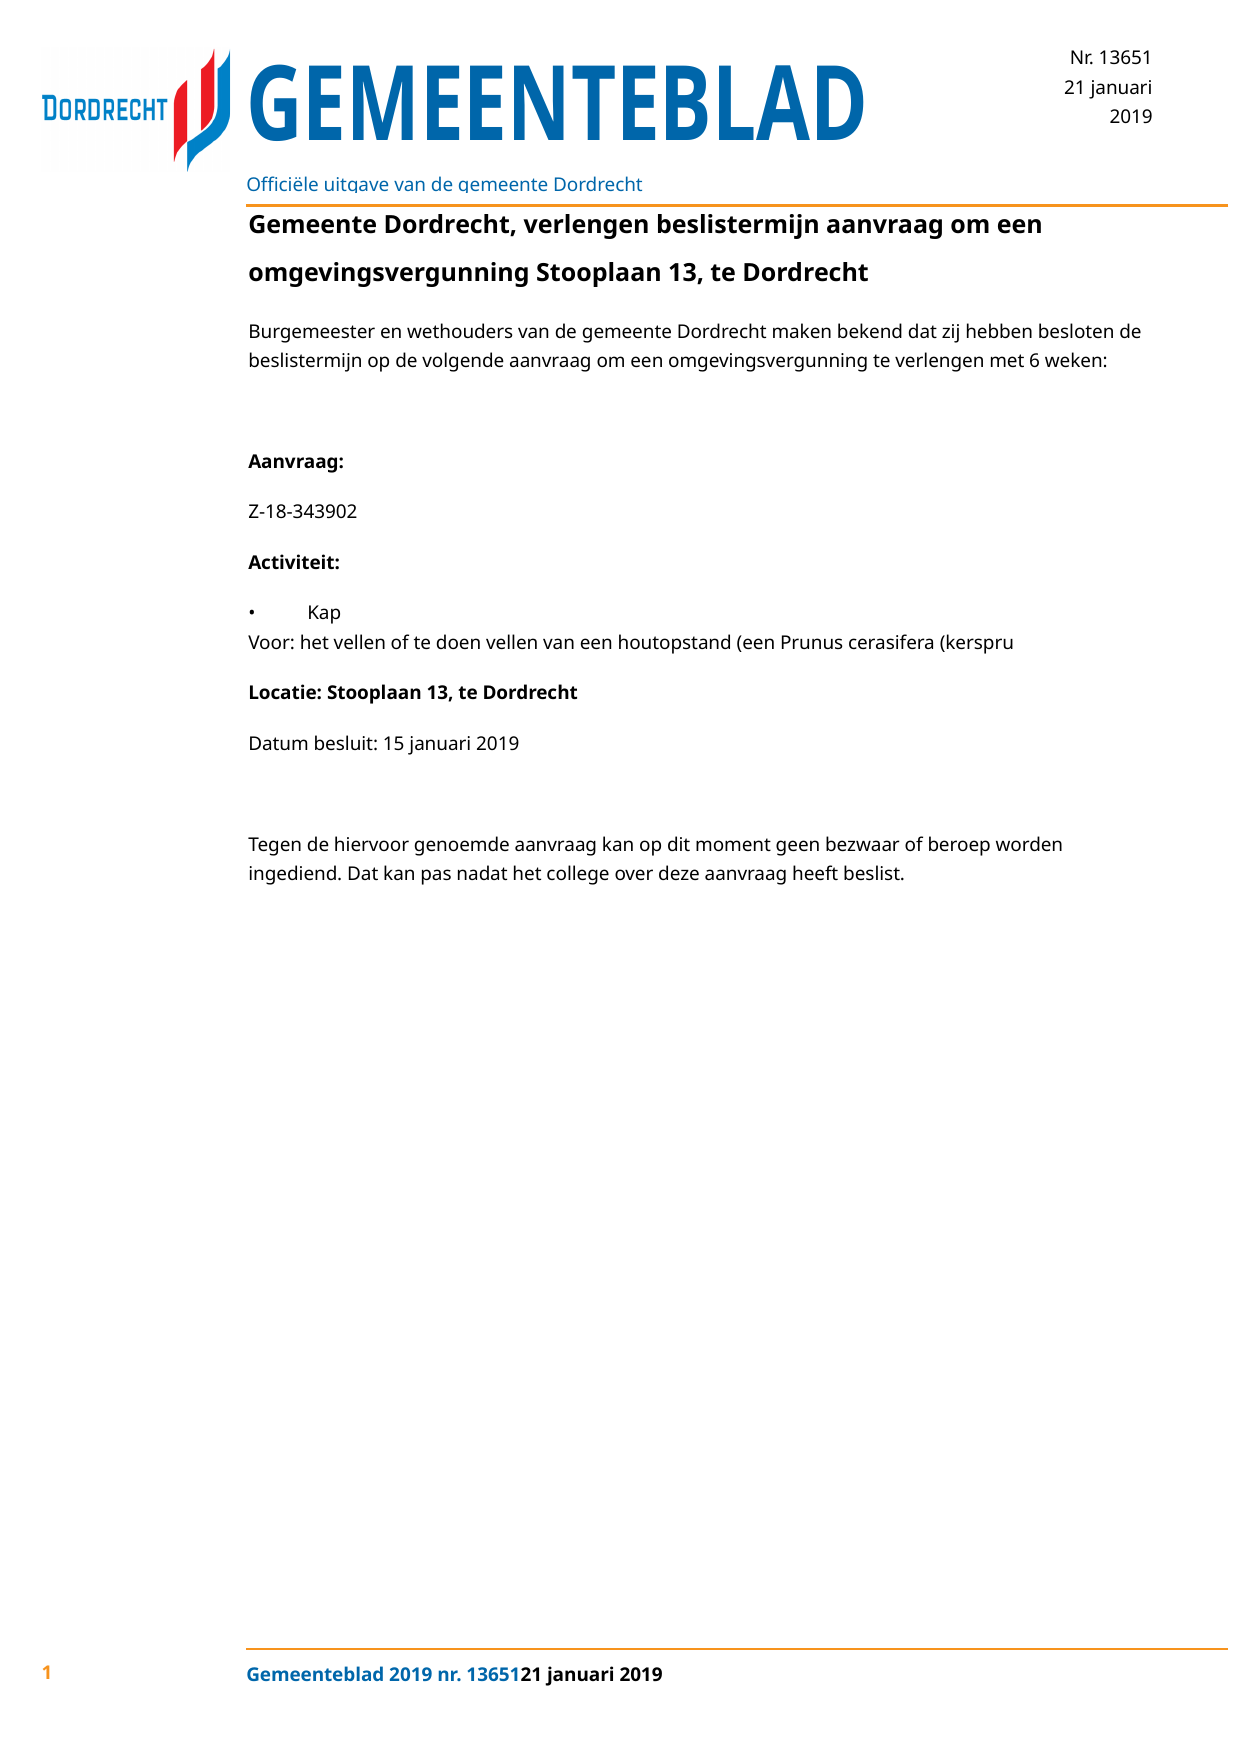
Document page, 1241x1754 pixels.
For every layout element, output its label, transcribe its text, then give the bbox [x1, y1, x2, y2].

text Burgemeester en wethouders van de gemeente Dordrecht maken bekend dat zij hebben besloten de beslistermijn op de volgende aanvraag om een omgevingsvergunning te verlengen met 6 weken: [248, 318, 1152, 373]
text Tegen de hiervoor genoemde aanvraag kan op dit moment geen bezwaar of beroep worden ingediend. Dat kan pas nadat het college over deze aanvraag heeft beslist. [248, 831, 1152, 886]
text Z-18-343902 [248, 499, 1152, 524]
text Gemeente Dordrecht, verlengen beslistermijn aanvraag om een omgevingsvergunning Stooplaan 13, te Dordrecht [248, 207, 1152, 288]
text Aanvraag: [248, 448, 1152, 474]
text Locatie: Stooplaan 13, te Dordrecht [248, 679, 1152, 705]
list Kap [248, 599, 1152, 625]
picture [41, 47, 231, 172]
text Activiteit: [248, 549, 1152, 575]
text Datum besluit: 15 januari 2019 [248, 730, 1152, 756]
text Voor: het vellen of te doen vellen van een houtopstand (een Prunus cerasifera (kerspru [248, 629, 1152, 655]
